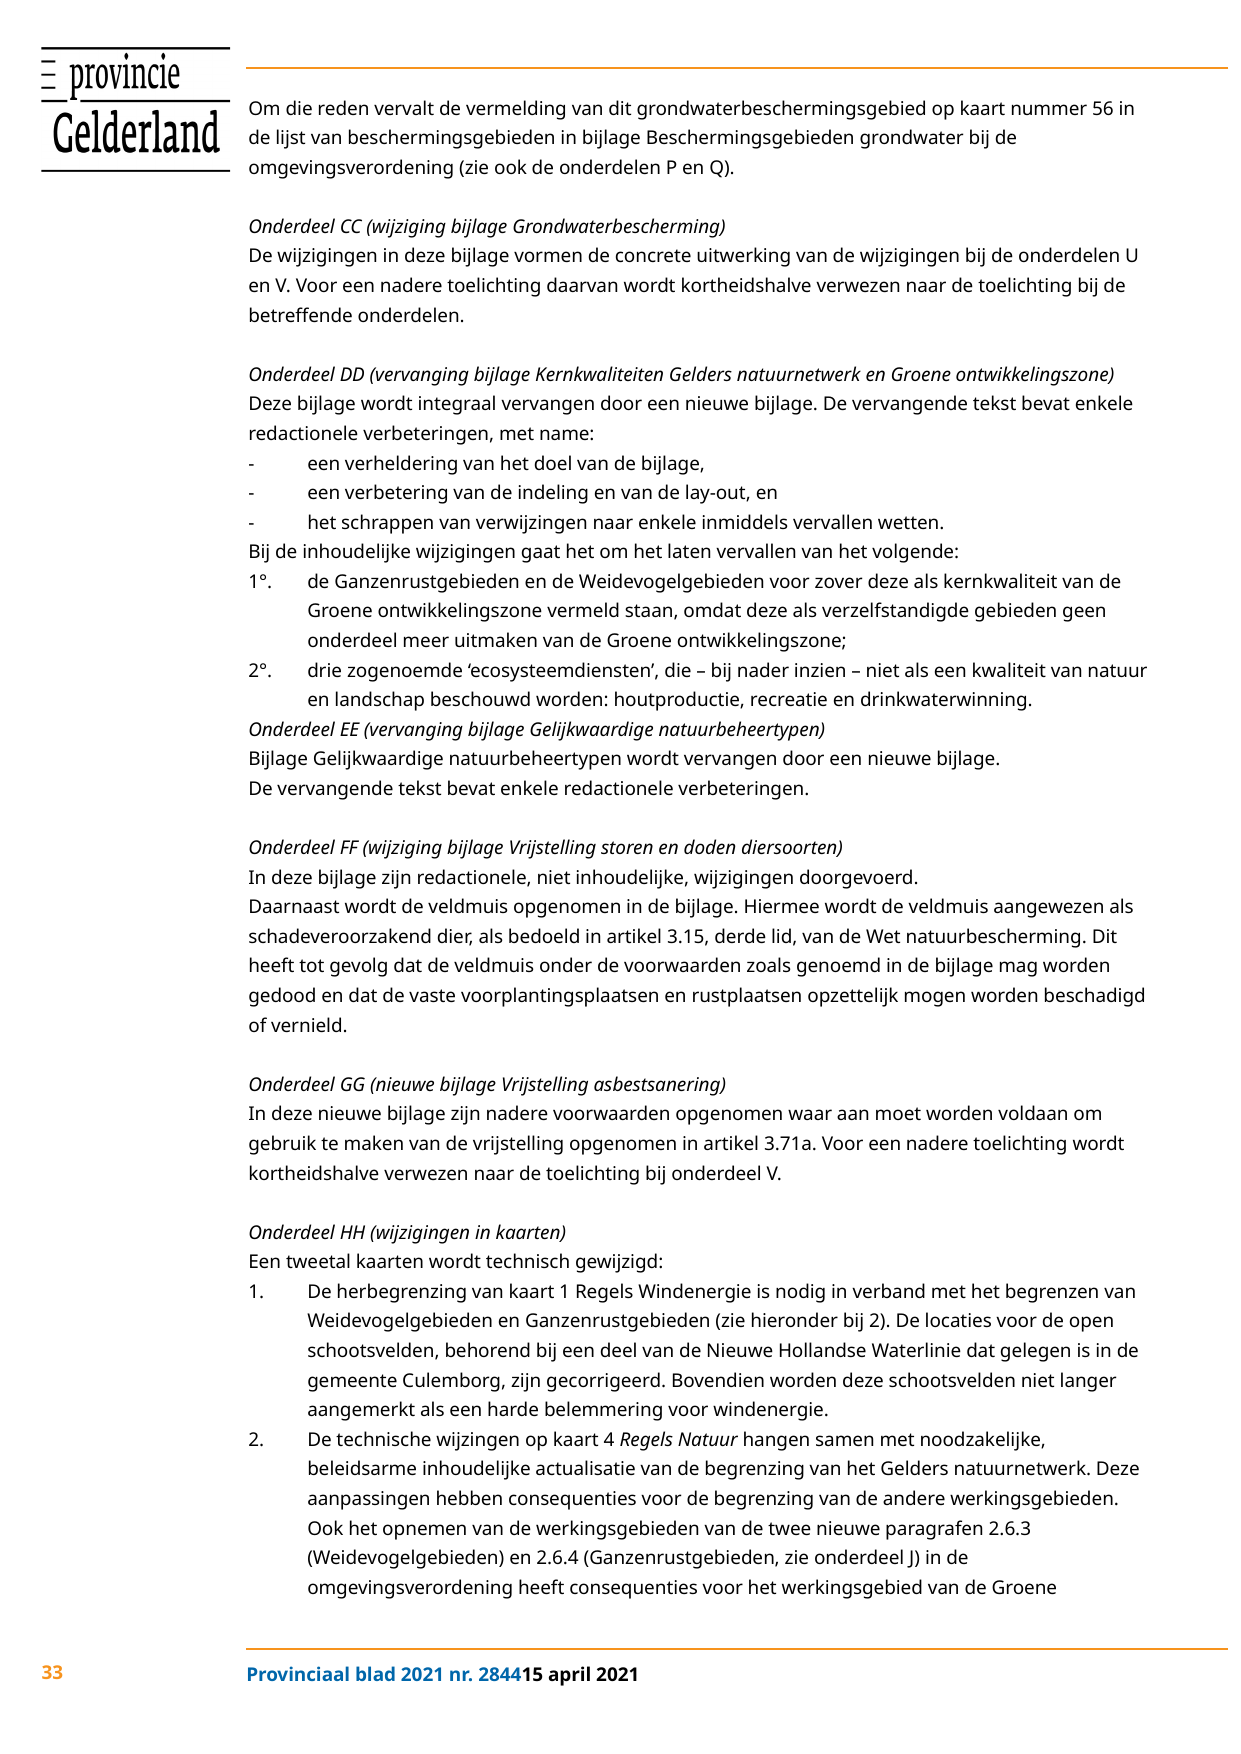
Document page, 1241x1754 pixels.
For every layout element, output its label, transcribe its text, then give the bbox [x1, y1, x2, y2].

text Onderdeel DD (vervanging bijlage Kernkwaliteiten Gelders natuurnetwerk en Groene ontwikkelingszone) [248, 361, 1152, 387]
list een verbetering van de indeling en van de lay-out, en [248, 479, 1152, 505]
text Onderdeel FF (wijziging bijlage Vrijstelling storen en doden diersoorten) [248, 834, 1152, 860]
list het schrappen van verwijzingen naar enkele inmiddels vervallen wetten. [248, 509, 1152, 535]
text De vervangende tekst bevat enkele redactionele verbeteringen. [248, 775, 1152, 801]
list De technische wijzingen op kaart 4 Regels Natuur hangen samen met noodzakelijke, beleidsarme inhoudelijke actualisatie van de begrenzing van het Gelders natuurnetwerk. Deze aanpassingen hebben consequenties voor de begrenzing van de andere werkingsgebieden. Ook het opnemen van de werkingsgebieden van de twee nieuwe paragrafen 2.6.3 (Weidevogelgebieden) en 2.6.4 (Ganzenrustgebieden, zie onderdeel J) in de omgevingsverordening heeft consequenties voor het werkingsgebied van de Groene [248, 1426, 1152, 1600]
list De herbegrenzing van kaart 1 Regels Windenergie is nodig in verband met het begrenzen van Weidevogelgebieden en Ganzenrustgebieden (zie hieronder bij 2). De locaties voor de open schootsvelden, behorend bij een deel van de Nieuwe Hollandse Waterlinie dat gelegen is in de gemeente Culemborg, zijn gecorrigeerd. Bovendien worden deze schootsvelden niet langer aangemerkt als een harde belemmering voor windenergie. [248, 1278, 1152, 1422]
text De wijzigingen in deze bijlage vormen de concrete uitwerking van de wijzigingen bij de onderdelen U en V. Voor een nadere toelichting daarvan wordt kortheidshalve verwezen naar de toelichting bij de betreffende onderdelen. [248, 243, 1152, 328]
text Een tweetal kaarten wordt technisch gewijzigd: [248, 1248, 1152, 1274]
text Onderdeel HH (wijzigingen in kaarten) [248, 1219, 1152, 1245]
text Daarnaast wordt de veldmuis opgenomen in de bijlage. Hiermee wordt de veldmuis aangewezen als schadeveroorzakend dier, als bedoeld in artikel 3.15, derde lid, van de Wet natuurbescherming. Dit heeft tot gevolg dat de veldmuis onder de voorwaarden zoals genoemd in de bijlage mag worden gedood en dat de vaste voorplantingsplaatsen en rustplaatsen opzettelijk mogen worden beschadigd of vernield. [248, 893, 1152, 1038]
picture [41, 47, 231, 172]
list een verheldering van het doel van de bijlage, [248, 450, 1152, 476]
text In deze nieuwe bijlage zijn nadere voorwaarden opgenomen waar aan moet worden voldaan om gebruik te maken van de vrijstelling opgenomen in artikel 3.71a. Voor een nadere toelichting wordt kortheidshalve verwezen naar de toelichting bij onderdeel V. [248, 1101, 1152, 1186]
text Onderdeel GG (nieuwe bijlage Vrijstelling asbestsanering) [248, 1071, 1152, 1097]
text Om die reden vervalt de vermelding van dit grondwaterbeschermingsgebied op kaart nummer 56 in de lijst van beschermingsgebieden in bijlage Beschermingsgebieden grondwater bij de omgevingsverordening (zie ook de onderdelen P en Q). [248, 95, 1152, 180]
list de Ganzenrustgebieden en de Weidevogelgebieden voor zover deze als kernkwaliteit van de Groene ontwikkelingszone vermeld staan, omdat deze als verzelfstandigde gebieden geen onderdeel meer uitmaken van de Groene ontwikkelingszone; [248, 568, 1152, 653]
text Onderdeel EE (vervanging bijlage Gelijkwaardige natuurbeheertypen) [248, 716, 1152, 742]
text Onderdeel CC (wijziging bijlage Grondwaterbescherming) [248, 213, 1152, 239]
text Deze bijlage wordt integraal vervangen door een nieuwe bijlage. De vervangende tekst bevat enkele redactionele verbeteringen, met name: [248, 391, 1152, 446]
text In deze bijlage zijn redactionele, niet inhoudelijke, wijzigingen doorgevoerd. [248, 864, 1152, 890]
text Bij de inhoudelijke wijzigingen gaat het om het laten vervallen van het volgende: [248, 538, 1152, 564]
list drie zogenoemde ‘ecosysteemdiensten’, die – bij nader inzien – niet als een kwaliteit van natuur en landschap beschouwd worden: houtproductie, recreatie en drinkwaterwinning. [248, 657, 1152, 712]
text Bijlage Gelijkwaardige natuurbeheertypen wordt vervangen door een nieuwe bijlage. [248, 746, 1152, 771]
